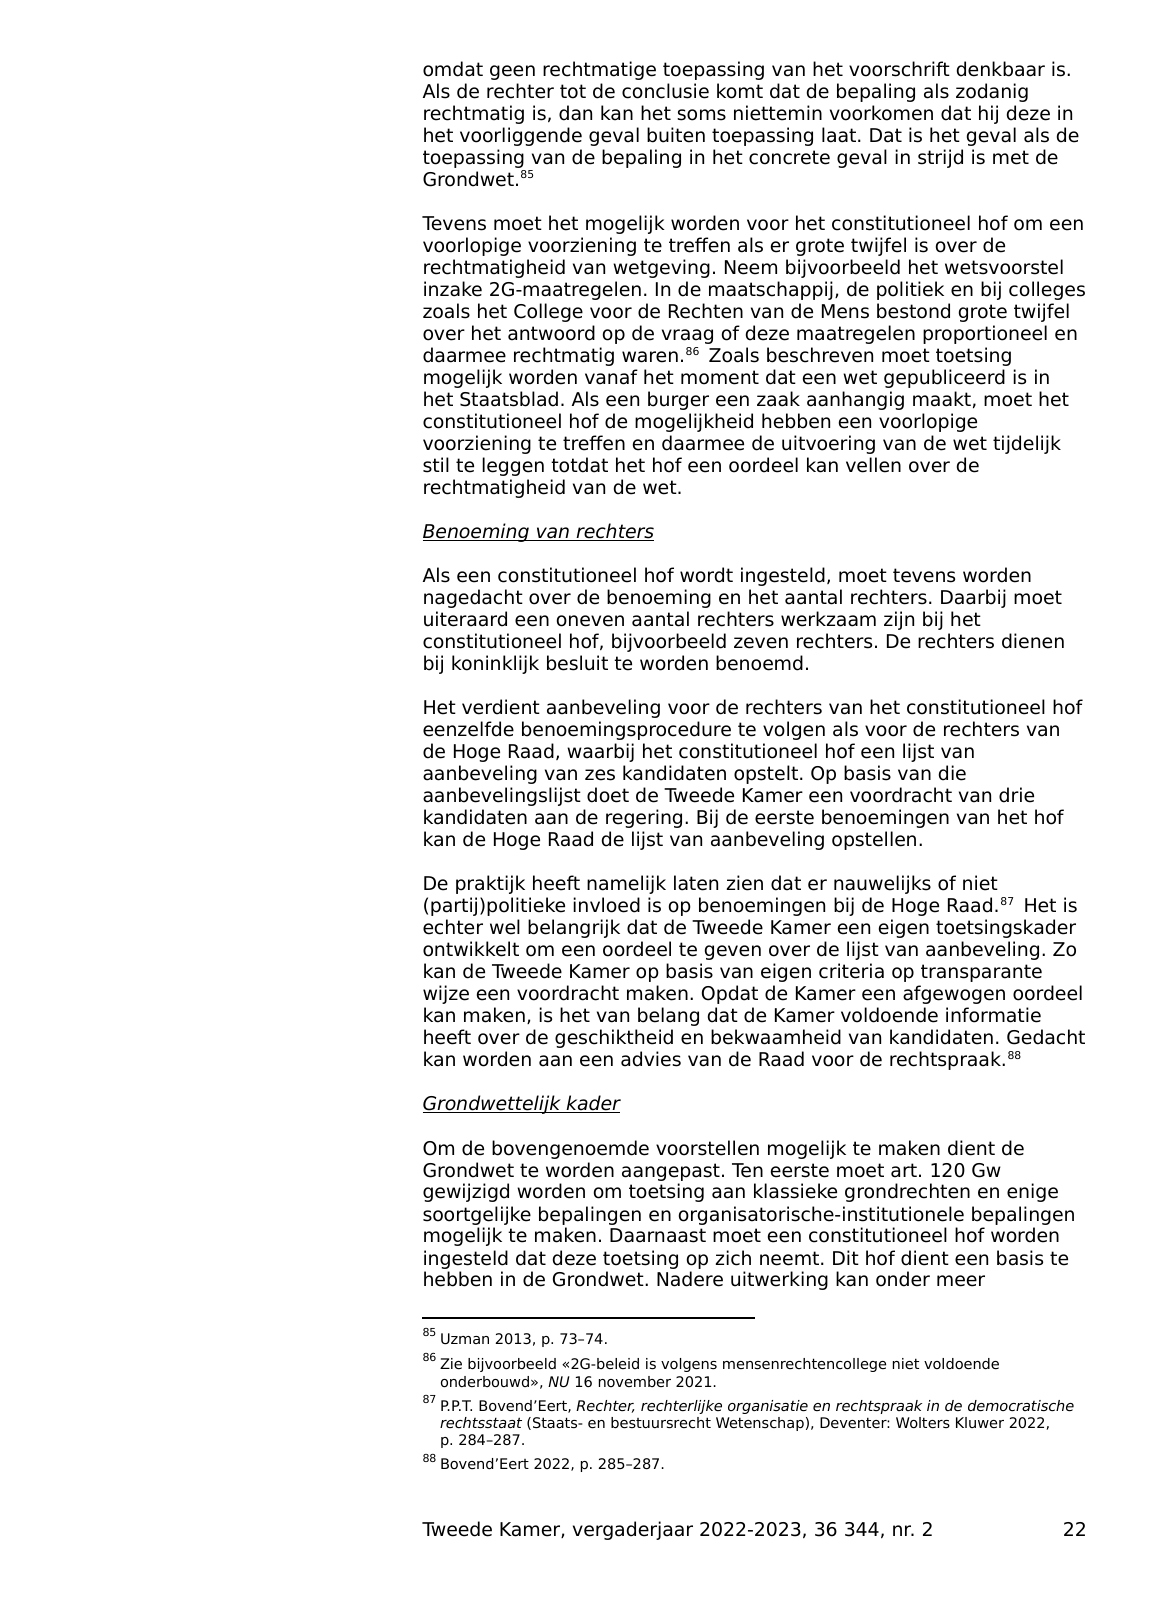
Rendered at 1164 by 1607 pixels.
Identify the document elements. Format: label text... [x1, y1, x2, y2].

subtitle Benoeming van rechters [422, 521, 1087, 543]
text De praktijk heeft namelijk laten zien dat er nauwelijks of niet (partij)politieke invloed is op benoemingen bij de Hoge Raad. Het is echter wel belangrijk dat de Tweede Kamer een eigen toetsingskader ontwikkelt om een oordeel te geven over de lijst van aanbeveling. Zo kan de Tweede Kamer op basis van eigen criteria op transparante wijze een voordracht maken. Opdat de Kamer een afgewogen oordeel kan maken, is het van belang dat de Kamer voldoende informatie heeft over de geschiktheid en bekwaamheid van kandidaten. Gedacht kan worden aan een advies van de Raad voor de rechtspraak. [422, 873, 1087, 1071]
text Zie bijvoorbeeld «2G-beleid is volgens mensenrechtencollege niet voldoende onderbouwd», NU 16 november 2021. [422, 1352, 1087, 1391]
text Bovend’Eert 2022, p. 285–287. [422, 1452, 1087, 1474]
text Om de bovengenoemde voorstellen mogelijk te maken dient de Grondwet te worden aangepast. Ten eerste moet art. 120 Gw gewijzigd worden om toetsing aan klassieke grondrechten en enige soortgelijke bepalingen en organisatorische-institutionele bepalingen mogelijk te maken. Daarnaast moet een constitutioneel hof worden ingesteld dat deze toetsing op zich neemt. Dit hof dient een basis te hebben in de Grondwet. Nadere uitwerking kan onder meer [422, 1137, 1087, 1291]
text Het verdient aanbeveling voor de rechters van het constitutioneel hof eenzelfde benoemingsprocedure te volgen als voor de rechters van de Hoge Raad, waarbij het constitutioneel hof een lijst van aanbeveling van zes kandidaten opstelt. Op basis van die aanbevelingslijst doet de Tweede Kamer een voordracht van drie kandidaten aan de regering. Bij de eerste benoemingen van het hof kan de Hoge Raad de lijst van aanbeveling opstellen. [422, 697, 1087, 851]
text Tevens moet het mogelijk worden voor het constitutioneel hof om een voorlopige voorziening te treffen als er grote twijfel is over de rechtmatigheid van wetgeving. Neem bijvoorbeeld het wetsvoorstel inzake 2G-maatregelen. In de maatschappij, de politiek en bij colleges zoals het College voor de Rechten van de Mens bestond grote twijfel over het antwoord op de vraag of deze maatregelen proportioneel en daarmee rechtmatig waren. Zoals beschreven moet toetsing mogelijk worden vanaf het moment dat een wet gepubliceerd is in het Staatsblad. Als een burger een zaak aanhangig maakt, moet het constitutioneel hof de mogelijkheid hebben een voorlopige voorziening te treffen en daarmee de uitvoering van de wet tijdelijk stil te leggen totdat het hof een oordeel kan vellen over de rechtmatigheid van de wet. [422, 213, 1087, 499]
text Uzman 2013, p. 73–74. [422, 1327, 1087, 1349]
text Als een constitutioneel hof wordt ingesteld, moet tevens worden nagedacht over de benoeming en het aantal rechters. Daarbij moet uiteraard een oneven aantal rechters werkzaam zijn bij het constitutioneel hof, bijvoorbeeld zeven rechters. De rechters dienen bij koninklijk besluit te worden benoemd. [422, 565, 1087, 675]
text P.P.T. Bovend’Eert, Rechter, rechterlijke organisatie en rechtspraak in de democratische rechtsstaat (Staats- en bestuursrecht Wetenschap), Deventer: Wolters Kluwer 2022, p. 284–287. [422, 1393, 1087, 1449]
subtitle Grondwettelijk kader [422, 1093, 1087, 1115]
text omdat geen rechtmatige toepassing van het voorschrift denkbaar is. Als de rechter tot de conclusie komt dat de bepaling als zodanig rechtmatig is, dan kan het soms niettemin voorkomen dat hij deze in het voorliggende geval buiten toepassing laat. Dat is het geval als de toepassing van de bepaling in het concrete geval in strijd is met de Grondwet. [422, 59, 1087, 191]
